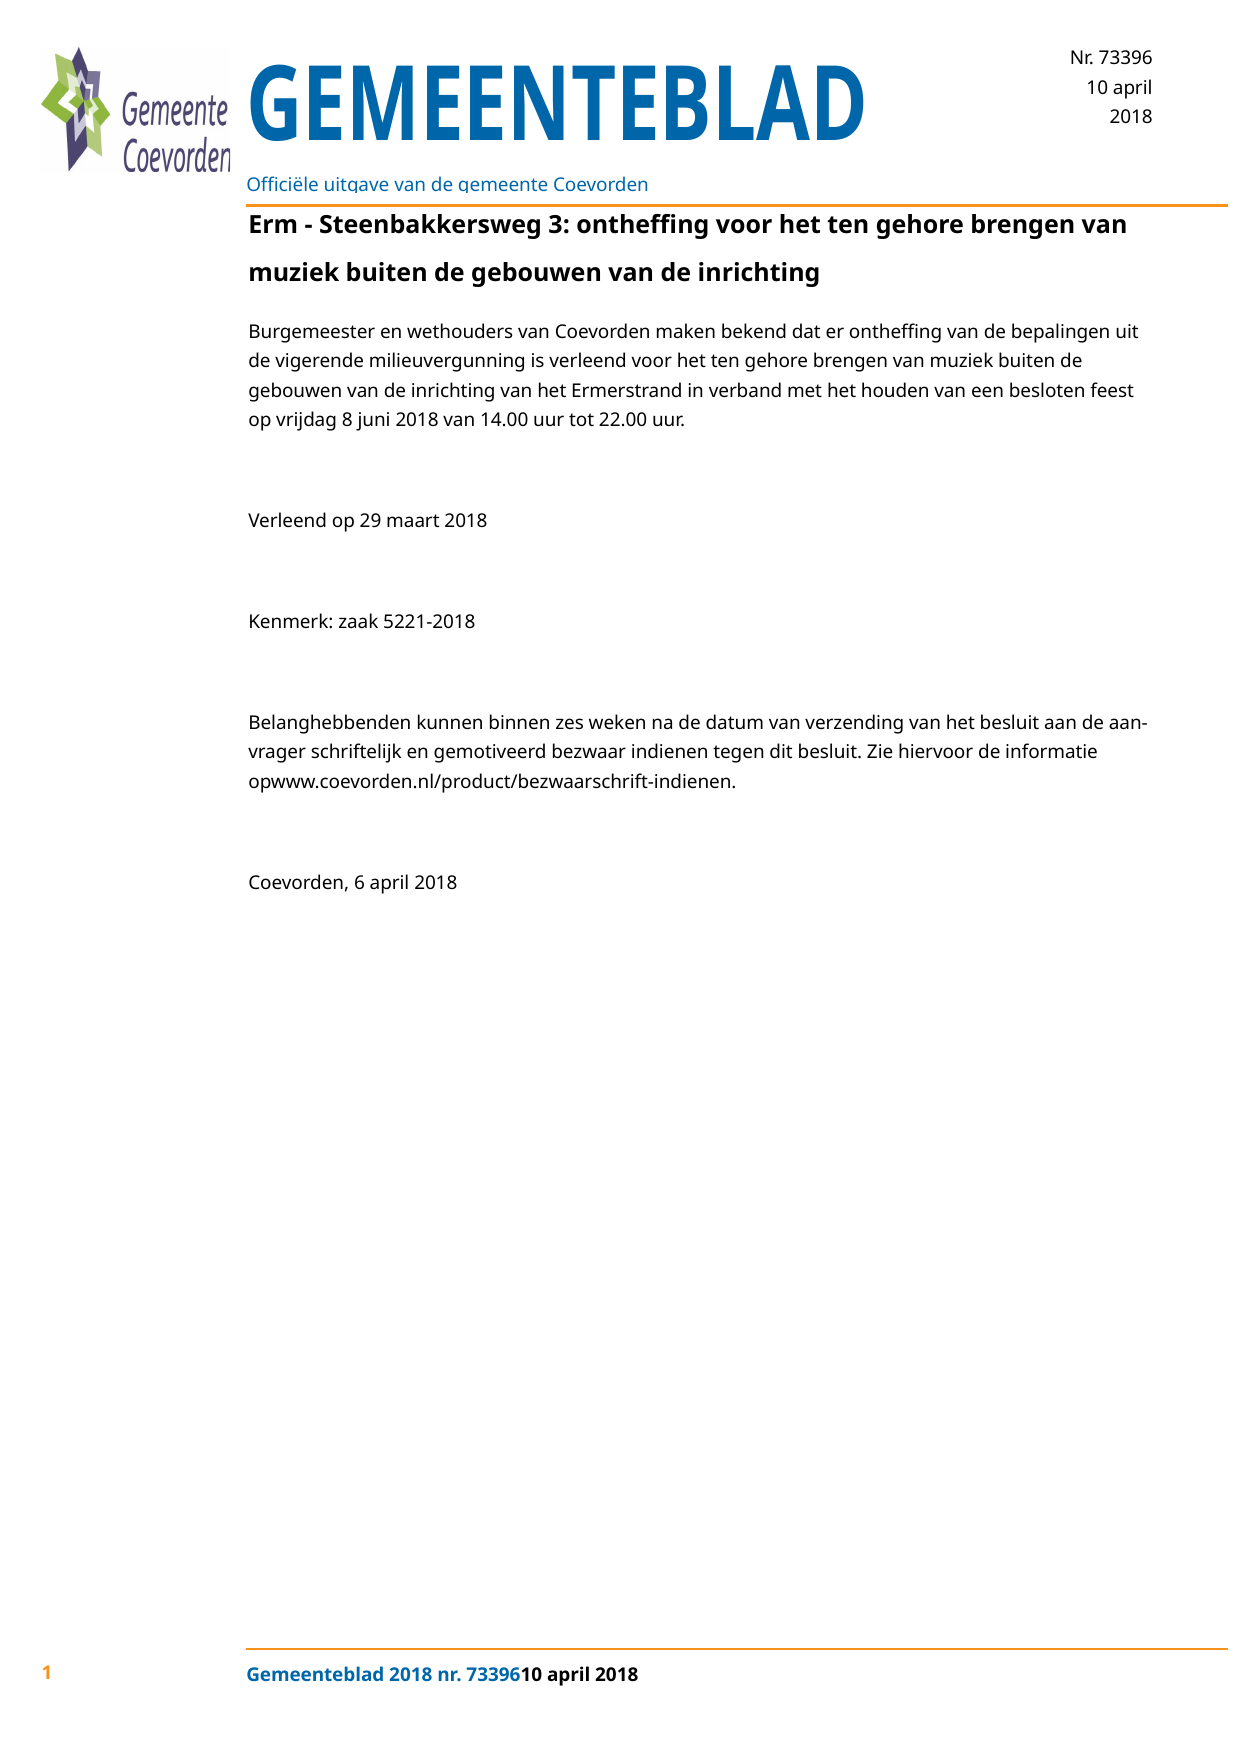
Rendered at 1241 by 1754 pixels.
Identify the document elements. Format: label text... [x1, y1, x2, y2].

text Verleend op 29 maart 2018 [248, 507, 1152, 533]
text Kenmerk: zaak 5221-2018 [248, 608, 1152, 634]
text Burgemeester en wethouders van Coevorden maken bekend dat er ontheffing van de bepalingen uit de vigerende milieuvergunning is verleend voor het ten gehore brengen van muziek buiten de gebouwen van de inrichting van het Ermerstrand in verband met het houden van een besloten feest op vrijdag 8 juni 2018 van 14.00 uur tot 22.00 uur. [248, 318, 1152, 432]
text Belanghebbenden kunnen binnen zes weken na de datum van verzending van het besluit aan de aan-vrager schriftelijk en gemotiveerd bezwaar indienen tegen dit besluit. Zie hiervoor de informatie opwww.coevorden.nl/product/bezwaarschrift-indienen. [248, 709, 1152, 794]
text Coevorden, 6 april 2018 [248, 869, 1152, 895]
picture [41, 47, 231, 172]
text Erm - Steenbakkersweg 3: ontheffing voor het ten gehore brengen van muziek buiten de gebouwen van de inrichting [248, 207, 1152, 288]
